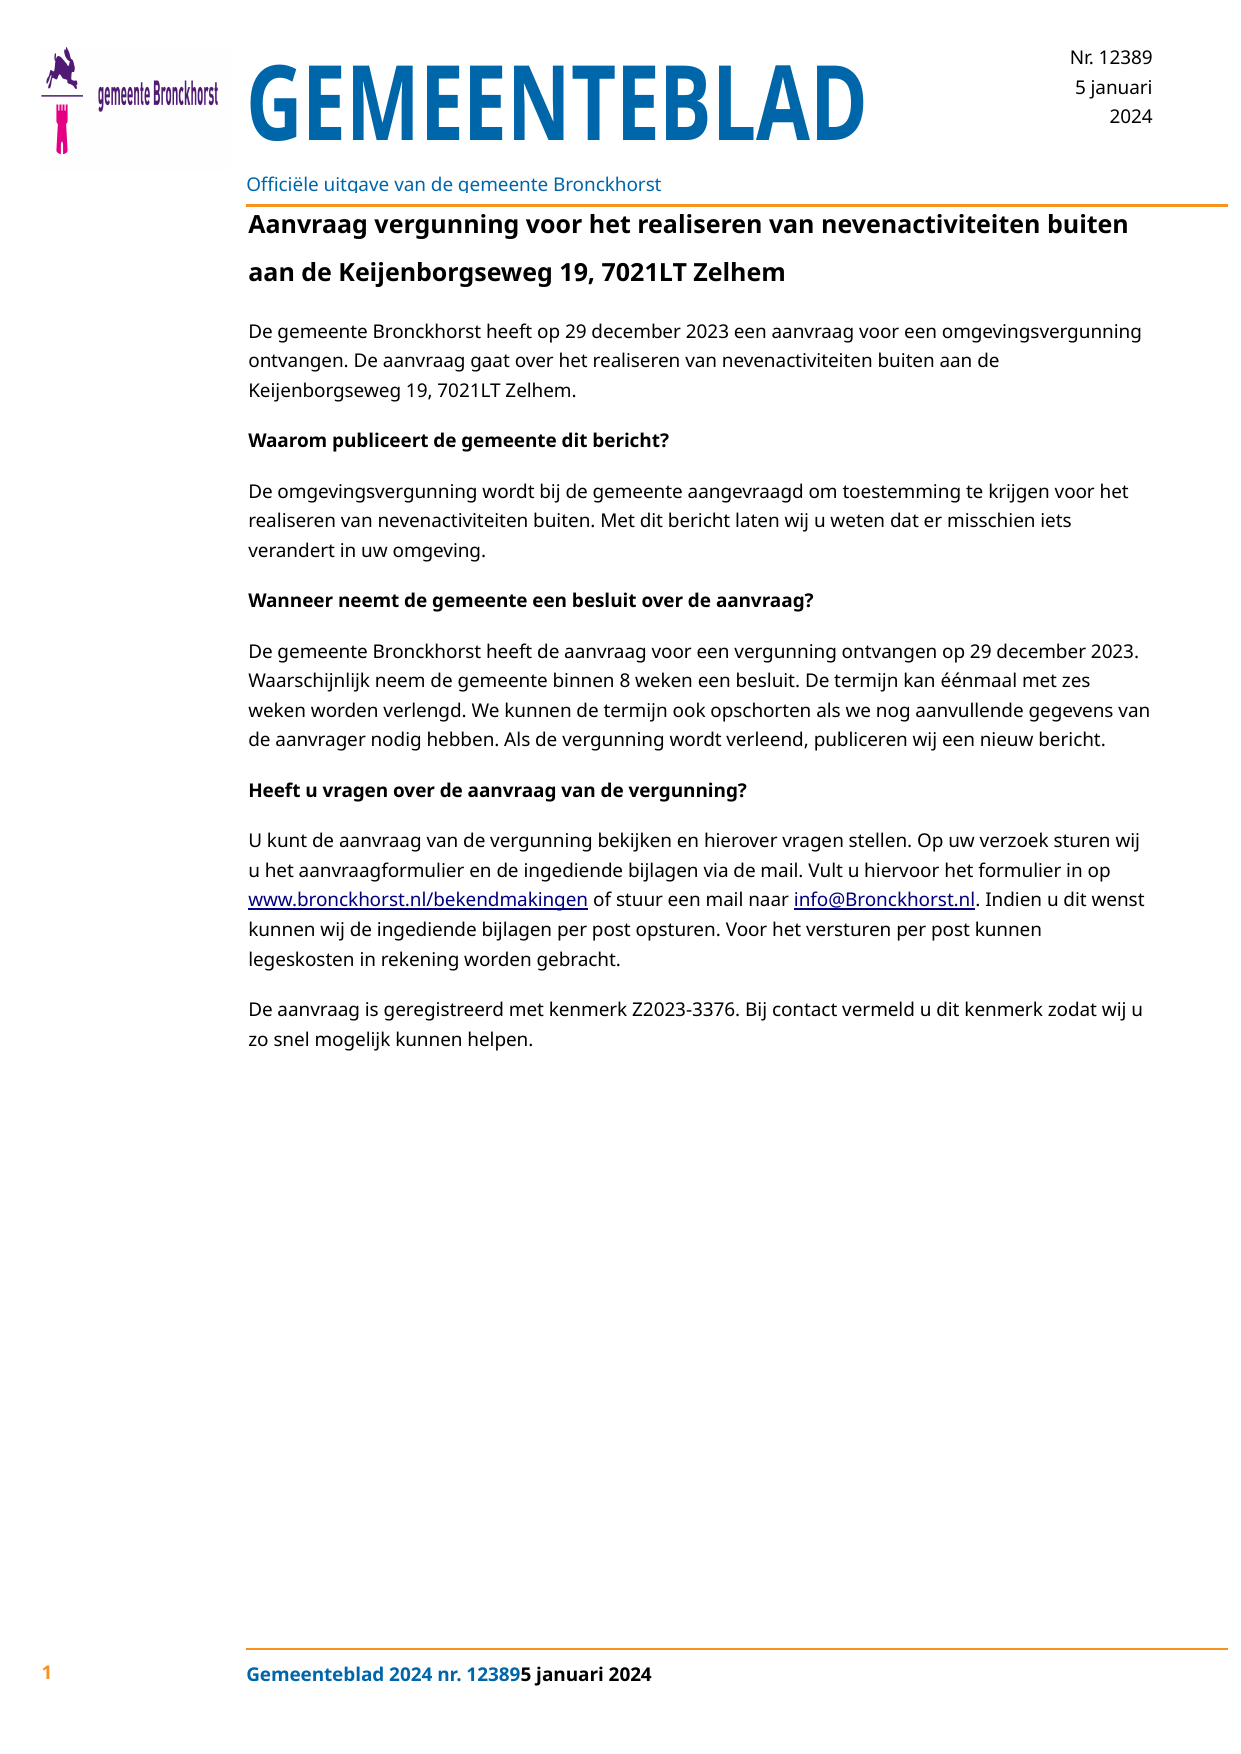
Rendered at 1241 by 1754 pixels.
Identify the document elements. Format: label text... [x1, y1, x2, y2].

text U kunt de aanvraag van de vergunning bekijken en hierover vragen stellen. Op uw verzoek sturen wij u het aanvraagformulier en de ingediende bijlagen via de mail. Vult u hiervoor het formulier in op www.bronckhorst.nl/bekendmakingen of stuur een mail naar info@Bronckhorst.nl. Indien u dit wenst kunnen wij de ingediende bijlagen per post opsturen. Voor het versturen per post kunnen legeskosten in rekening worden gebracht. [248, 827, 1152, 972]
text De gemeente Bronckhorst heeft op 29 december 2023 een aanvraag voor een omgevingsvergunning ontvangen. De aanvraag gaat over het realiseren van nevenactiviteiten buiten aan de Keijenborgseweg 19, 7021LT Zelhem. [248, 318, 1152, 403]
text Aanvraag vergunning voor het realiseren van nevenactiviteiten buiten aan de Keijenborgseweg 19, 7021LT Zelhem [248, 207, 1152, 288]
text De aanvraag is geregistreerd met kenmerk Z2023-3376. Bij contact vermeld u dit kenmerk zodat wij u zo snel mogelijk kunnen helpen. [248, 996, 1152, 1052]
text Waarom publiceert de gemeente dit bericht? [248, 427, 1152, 453]
text Heeft u vragen over de aanvraag van de vergunning? [248, 777, 1152, 803]
text De gemeente Bronckhorst heeft de aanvraag voor een vergunning ontvangen op 29 december 2023. Waarschijnlijk neem de gemeente binnen 8 weken een besluit. De termijn kan éénmaal met zes weken worden verlengd. We kunnen de termijn ook opschorten als we nog aanvullende gegevens van de aanvrager nodig hebben. Als de vergunning wordt verleend, publiceren wij een nieuw bericht. [248, 638, 1152, 752]
text De omgevingsvergunning wordt bij de gemeente aangevraagd om toestemming te krijgen voor het realiseren van nevenactiviteiten buiten. Met dit bericht laten wij u weten dat er misschien iets verandert in uw omgeving. [248, 478, 1152, 563]
picture [41, 47, 231, 172]
text Wanneer neemt de gemeente een besluit over de aanvraag? [248, 587, 1152, 613]
